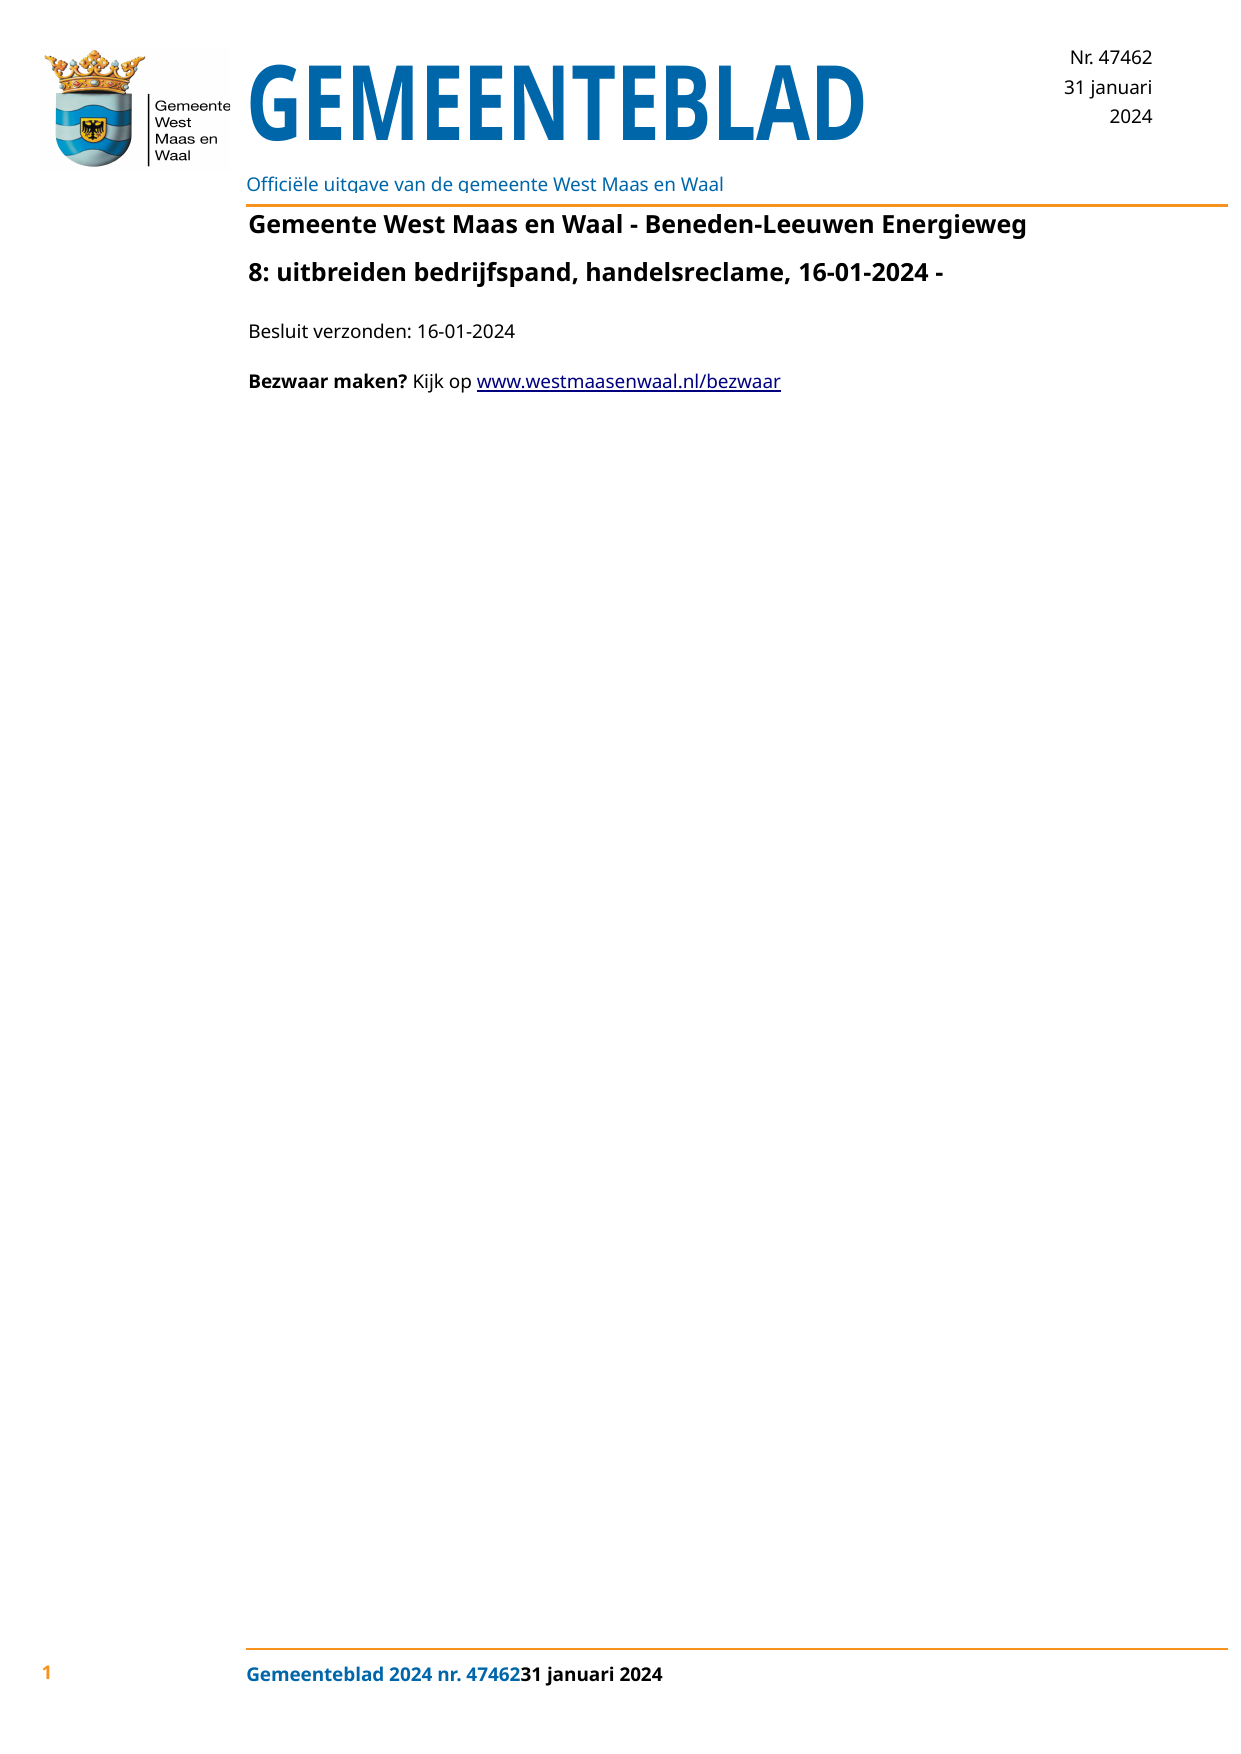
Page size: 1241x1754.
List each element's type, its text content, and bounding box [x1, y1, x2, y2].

picture [41, 47, 231, 172]
text Gemeente West Maas en Waal - Beneden-Leeuwen Energieweg 8: uitbreiden bedrijfspand, handelsreclame, 16-01-2024 - [248, 207, 1152, 288]
text Besluit verzonden: 16-01-2024 [248, 318, 1152, 344]
text Bezwaar maken? Kijk op www.westmaasenwaal.nl/bezwaar [248, 368, 1152, 394]
